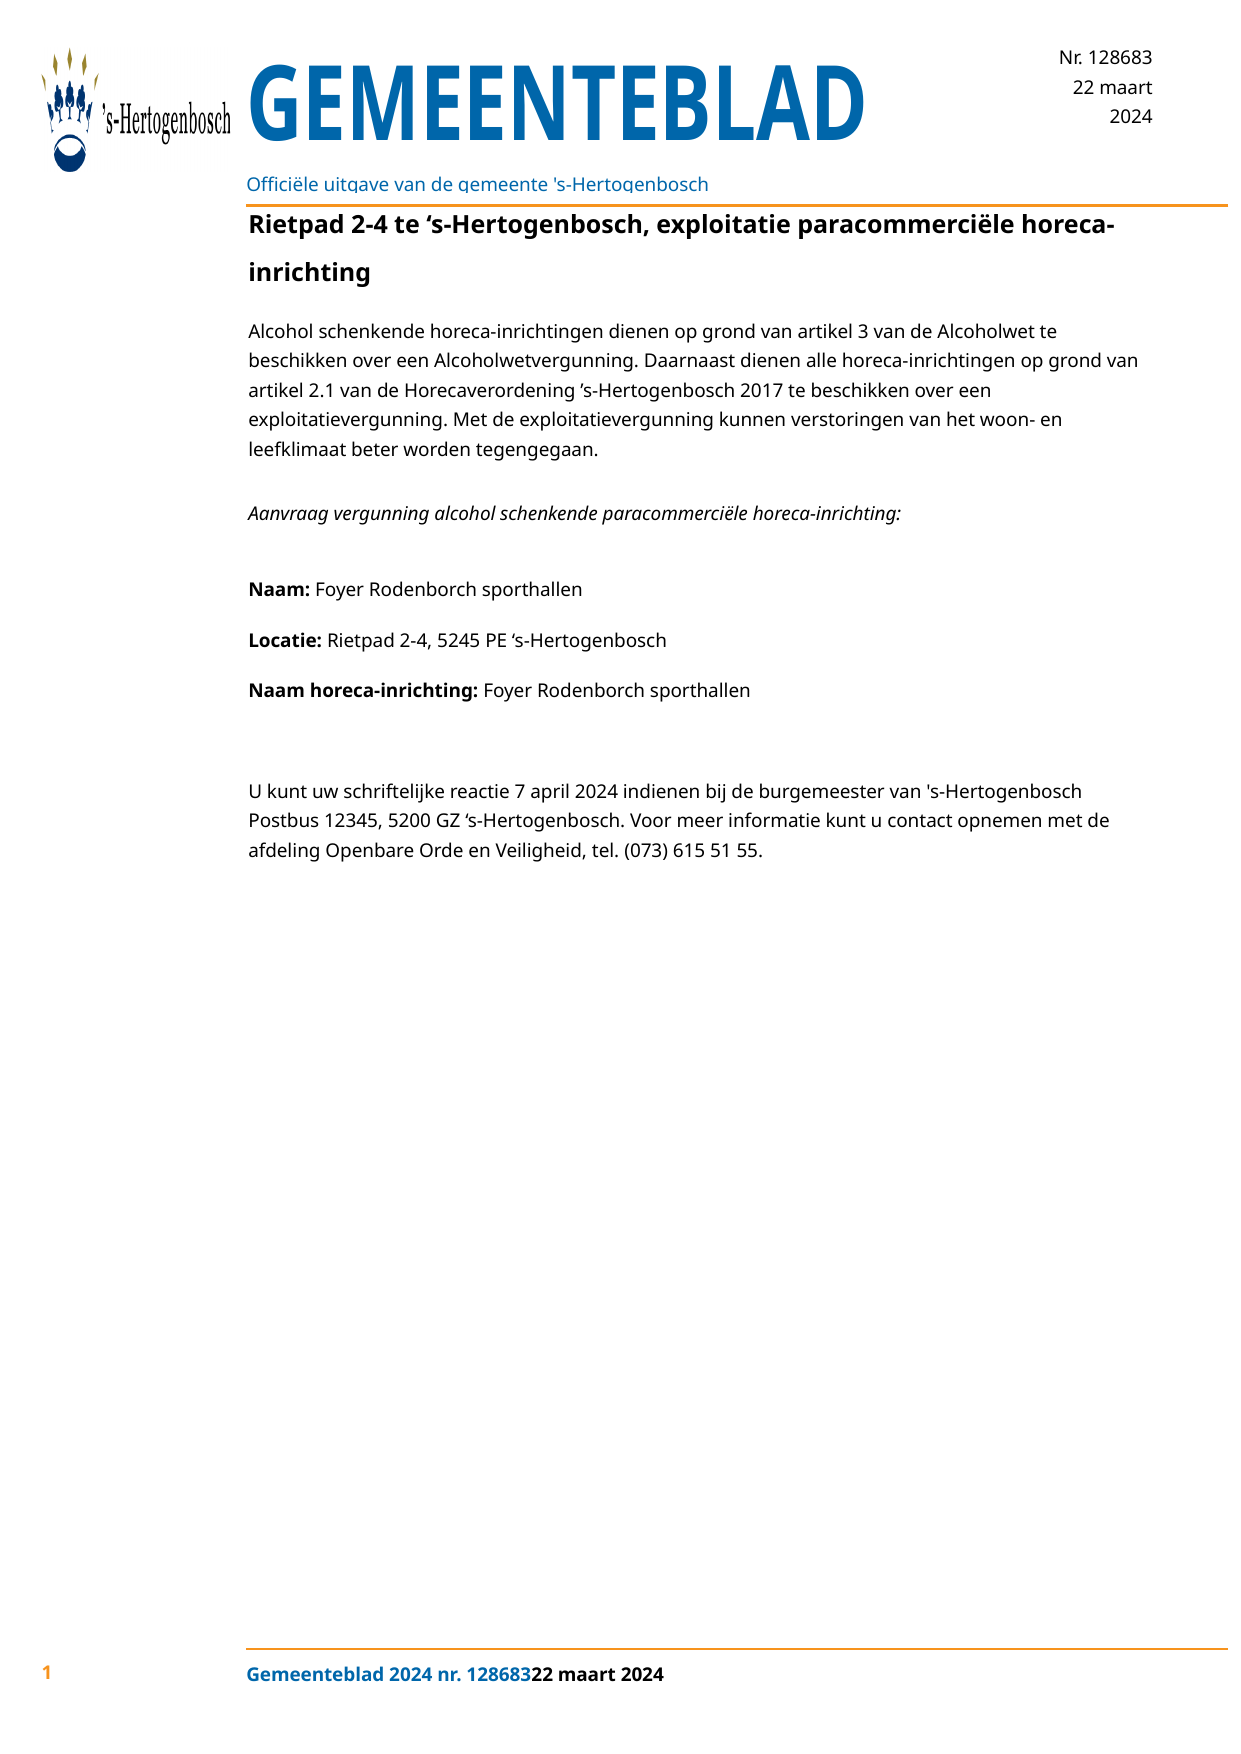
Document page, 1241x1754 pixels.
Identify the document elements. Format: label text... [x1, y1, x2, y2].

picture [41, 47, 231, 172]
text Locatie: Rietpad 2-4, 5245 PE ‘s-Hertogenbosch [248, 627, 1152, 652]
text Alcohol schenkende horeca-inrichtingen dienen op grond van artikel 3 van de Alcoholwet te beschikken over een Alcoholwetvergunning. Daarnaast dienen alle horeca-inrichtingen op grond van artikel 2.1 van de Horecaverordening ’s-Hertogenbosch 2017 te beschikken over een exploitatievergunning. Met de exploitatievergunning kunnen verstoringen van het woon- en leefklimaat beter worden tegengegaan. [248, 318, 1152, 462]
text Naam horeca-inrichting: Foyer Rodenborch sporthallen [248, 677, 1152, 703]
text Aanvraag vergunning alcohol schenkende paracommerciële horeca-inrichting: [248, 500, 1152, 526]
text Naam: Foyer Rodenborch sporthallen [248, 576, 1152, 602]
text Rietpad 2-4 te ‘s-Hertogenbosch, exploitatie paracommerciële horeca-inrichting [248, 207, 1152, 288]
text U kunt uw schriftelijke reactie 7 april 2024 indienen bij de burgemeester van 's-Hertogenbosch Postbus 12345, 5200 GZ ‘s-Hertogenbosch. Voor meer informatie kunt u contact opnemen met de afdeling Openbare Orde en Veiligheid, tel. (073) 615 51 55. [248, 778, 1152, 863]
